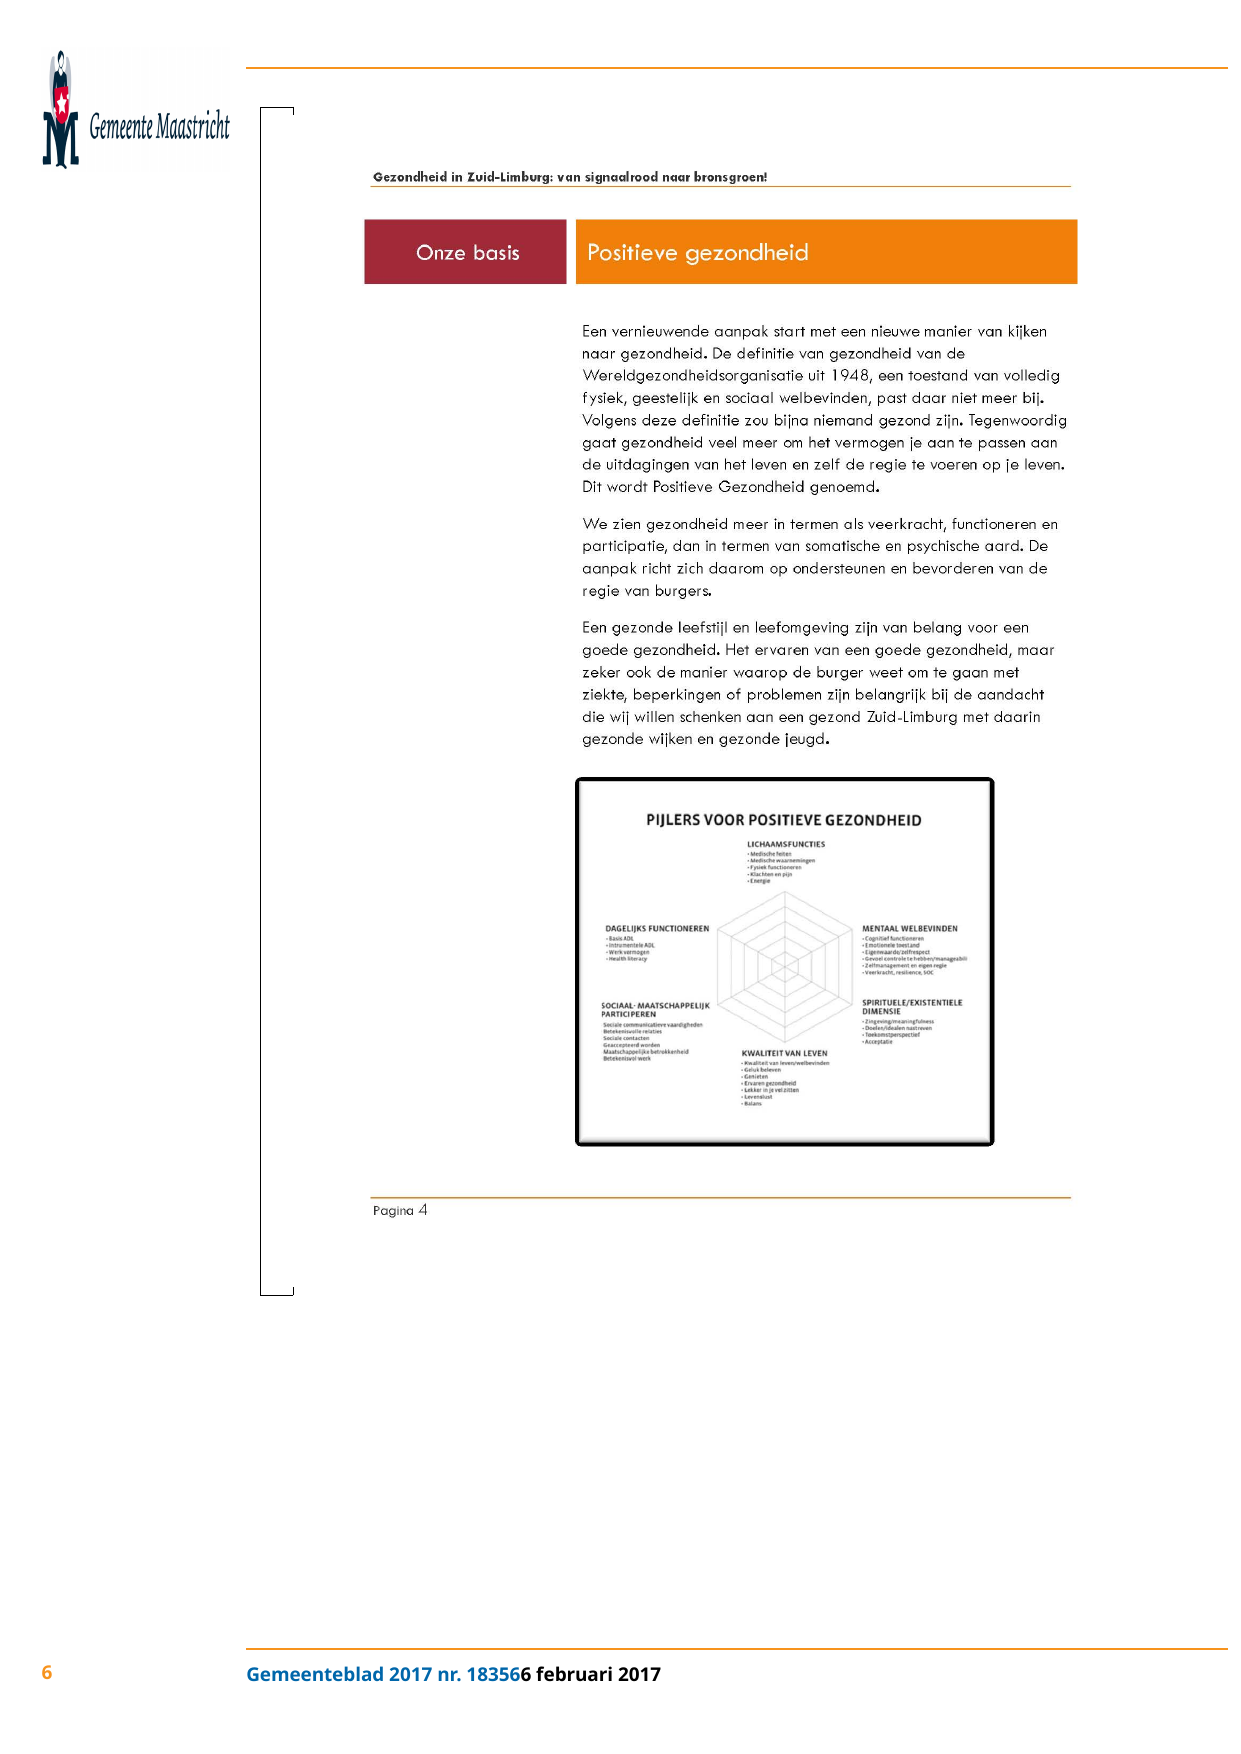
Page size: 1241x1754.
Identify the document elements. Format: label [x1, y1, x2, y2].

picture [41, 47, 231, 172]
picture [268, 115, 1173, 1287]
